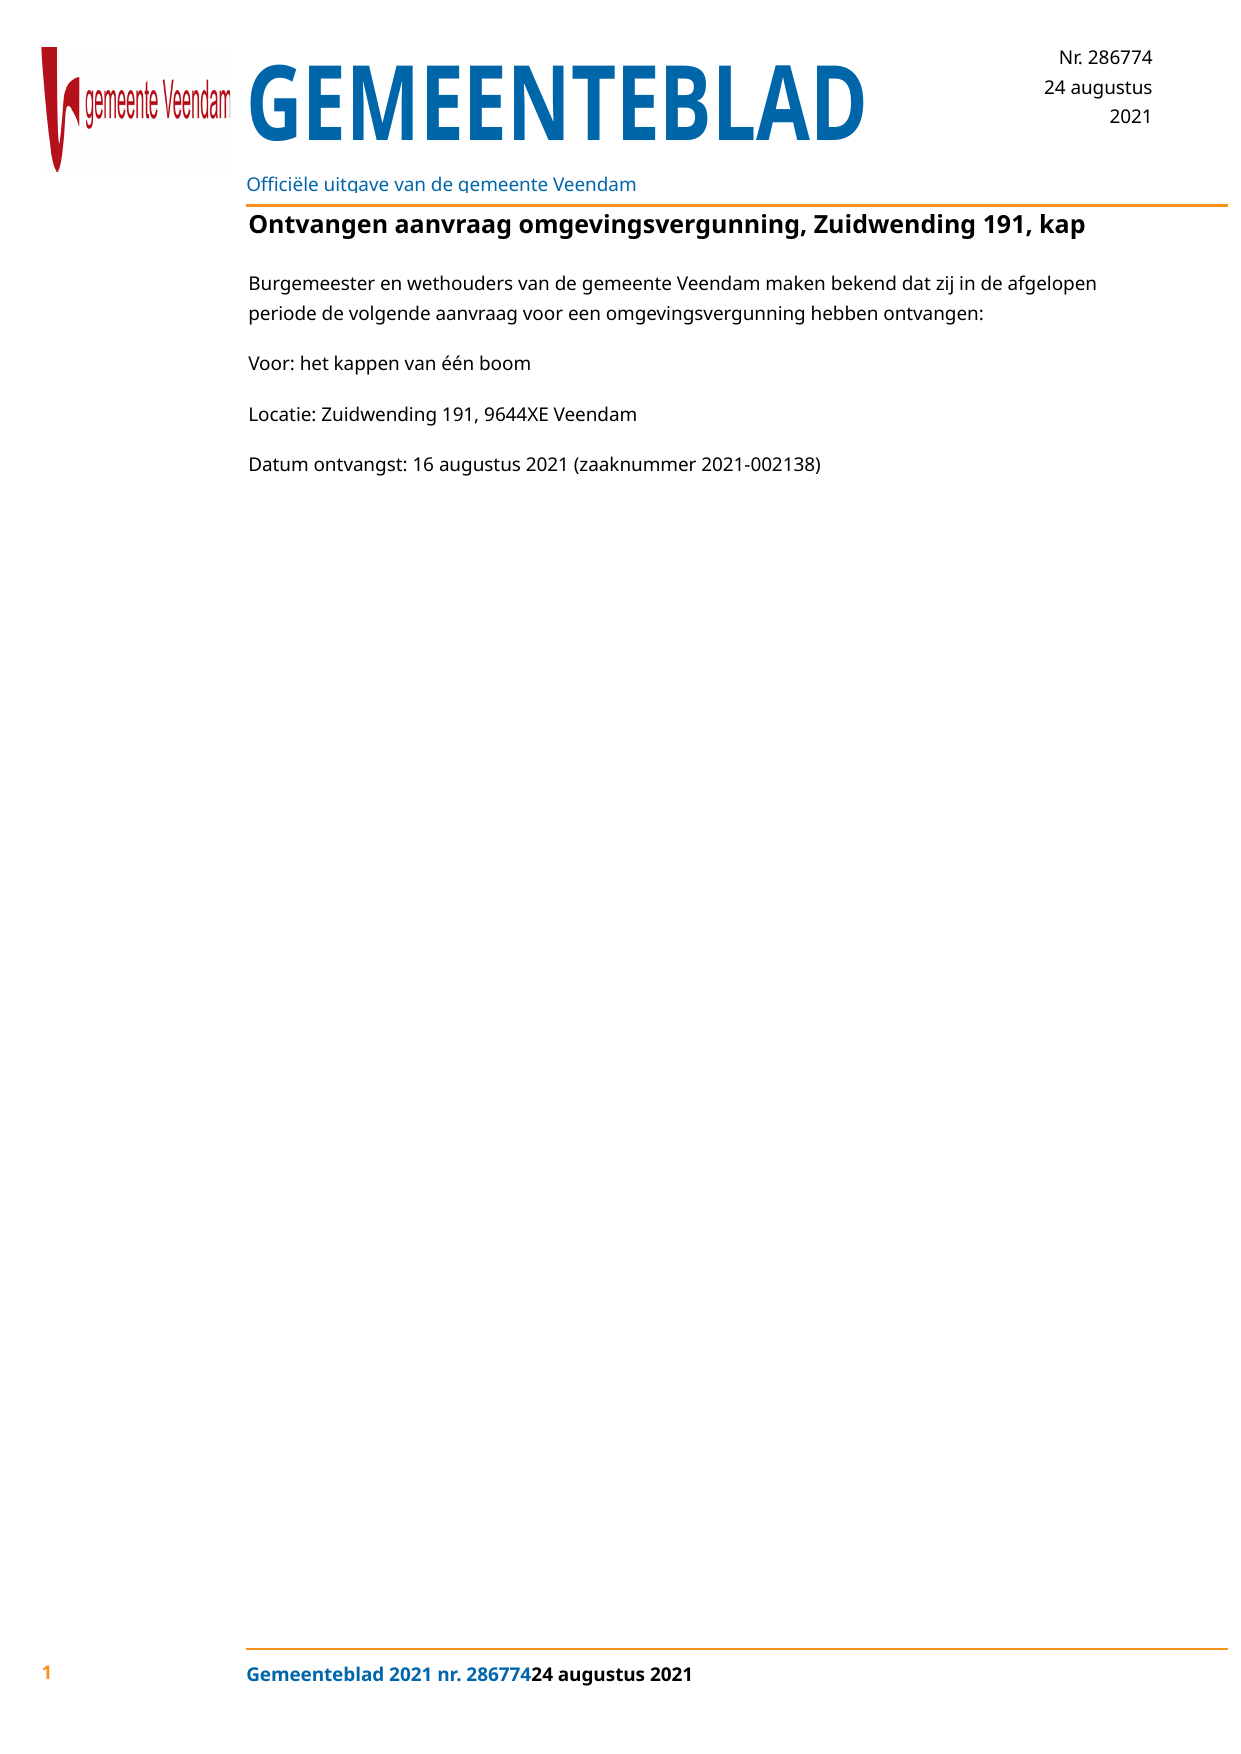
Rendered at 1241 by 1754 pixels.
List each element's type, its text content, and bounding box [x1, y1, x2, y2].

text Ontvangen aanvraag omgevingsvergunning, Zuidwending 191, kap [248, 207, 1152, 241]
text Datum ontvangst: 16 augustus 2021 (zaaknummer 2021-002138) [248, 451, 1152, 477]
picture [41, 47, 231, 172]
text Burgemeester en wethouders van de gemeente Veendam maken bekend dat zij in de afgelopen periode de volgende aanvraag voor een omgevingsvergunning hebben ontvangen: [248, 270, 1152, 326]
text Locatie: Zuidwending 191, 9644XE Veendam [248, 401, 1152, 426]
text Voor: het kappen van één boom [248, 350, 1152, 376]
